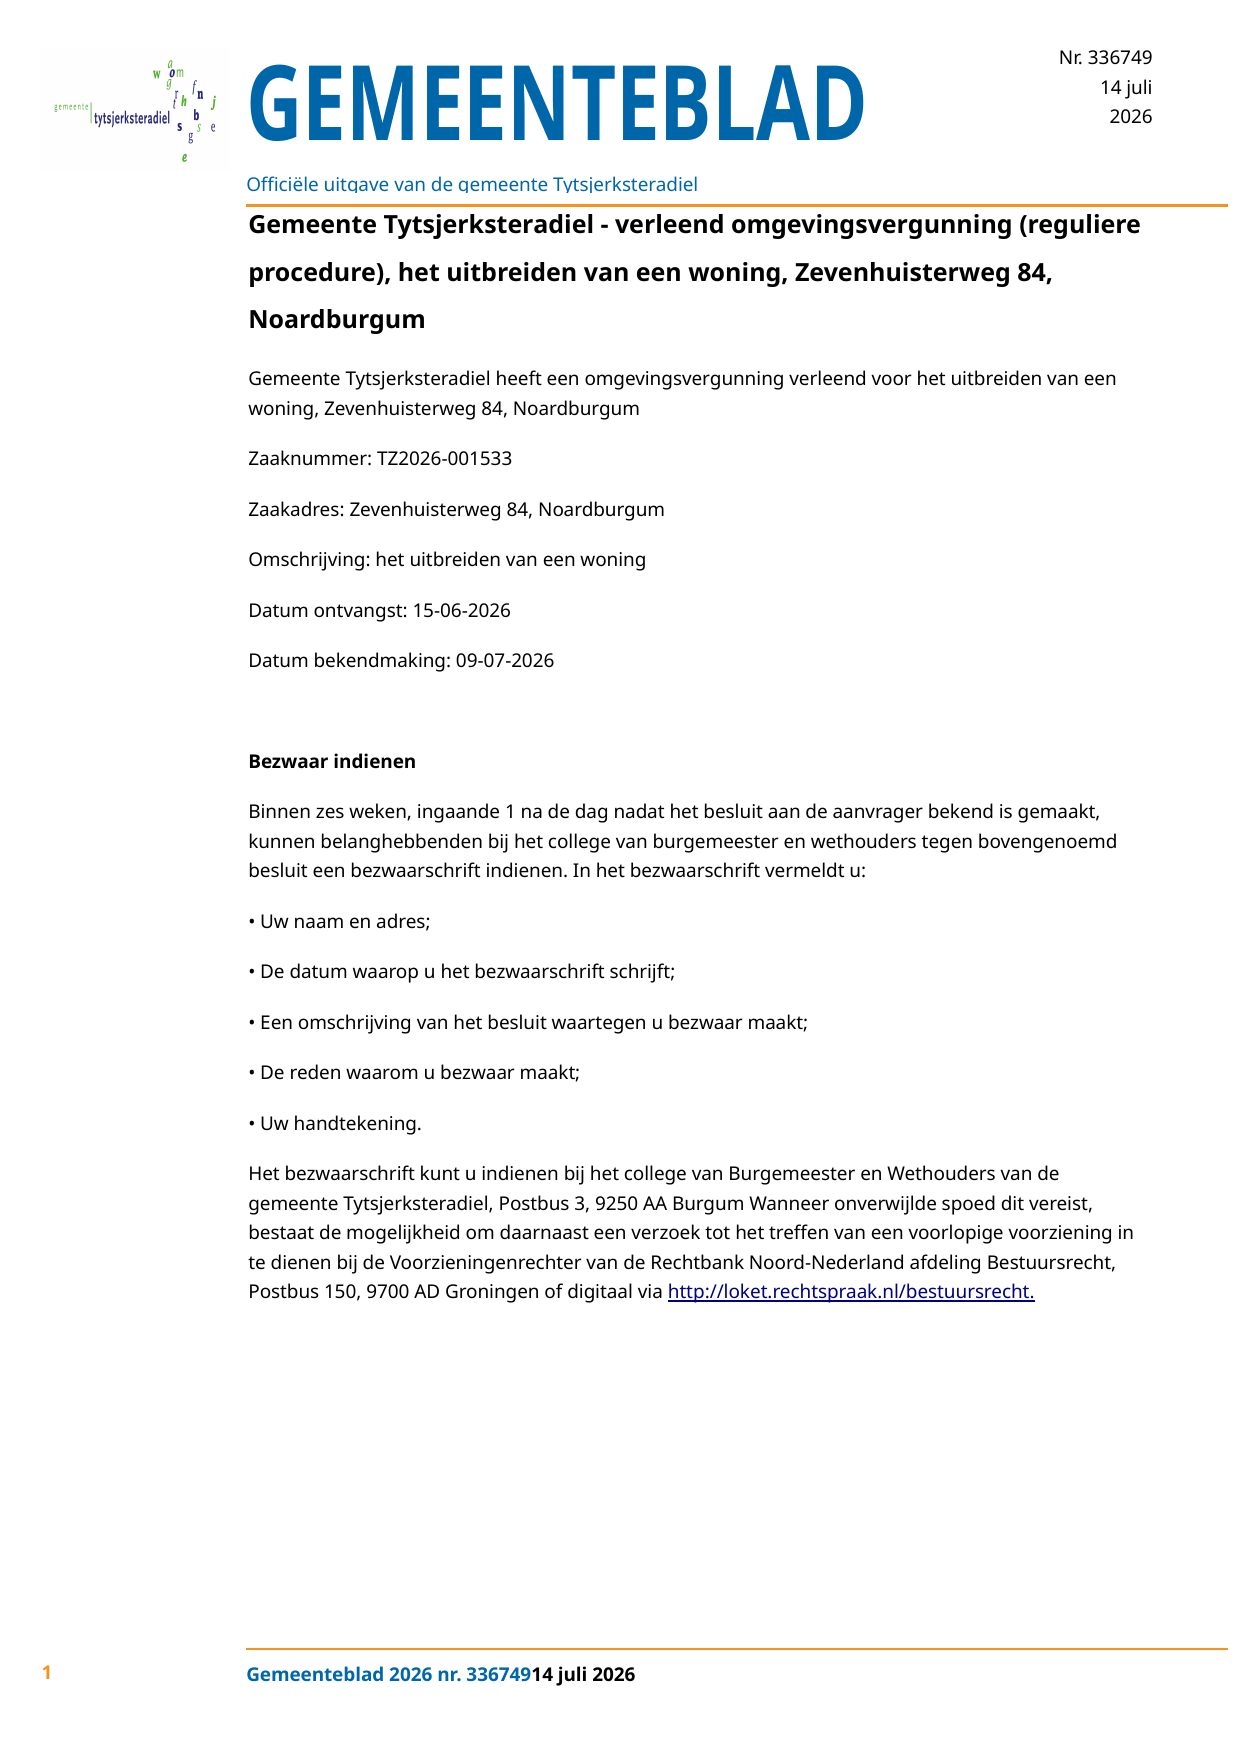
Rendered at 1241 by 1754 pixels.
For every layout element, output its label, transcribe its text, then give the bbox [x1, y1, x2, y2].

text Het bezwaarschrift kunt u indienen bij het college van Burgemeester en Wethouders van de gemeente Tytsjerksteradiel, Postbus 3, 9250 AA Burgum Wanneer onverwijlde spoed dit vereist, bestaat de mogelijkheid om daarnaast een verzoek tot het treffen van een voorlopige voorziening in te dienen bij de Voorzieningenrechter van de Rechtbank Noord-Nederland afdeling Bestuursrecht, Postbus 150, 9700 AD Groningen of digitaal via http://loket.rechtspraak.nl/bestuursrecht. [248, 1160, 1152, 1304]
text • Uw handtekening. [248, 1110, 1152, 1135]
text Datum ontvangst: 15-06-2026 [248, 597, 1152, 622]
text • De datum waarop u het bezwaarschrift schrijft; [248, 958, 1152, 984]
text Gemeente Tytsjerksteradiel heeft een omgevingsvergunning verleend voor het uitbreiden van een woning, Zevenhuisterweg 84, Noardburgum [248, 366, 1152, 421]
text Omschrijving: het uitbreiden van een woning [248, 546, 1152, 572]
text • De reden waarom u bezwaar maakt; [248, 1059, 1152, 1085]
text Zaakadres: Zevenhuisterweg 84, Noardburgum [248, 496, 1152, 522]
text Gemeente Tytsjerksteradiel - verleend omgevingsvergunning (reguliere procedure), het uitbreiden van een woning, Zevenhuisterweg 84, Noardburgum [248, 207, 1152, 336]
text Datum bekendmaking: 09-07-2026 [248, 647, 1152, 673]
text • Een omschrijving van het besluit waartegen u bezwaar maakt; [248, 1009, 1152, 1034]
text Bezwaar indienen [248, 748, 1152, 774]
picture [41, 47, 231, 172]
text • Uw naam en adres; [248, 908, 1152, 934]
text Binnen zes weken, ingaande 1 na de dag nadat het besluit aan de aanvrager bekend is gemaakt, kunnen belanghebbenden bij het college van burgemeester en wethouders tegen bovengenoemd besluit een bezwaarschrift indienen. In het bezwaarschrift vermeldt u: [248, 798, 1152, 883]
text Zaaknummer: TZ2026-001533 [248, 446, 1152, 471]
